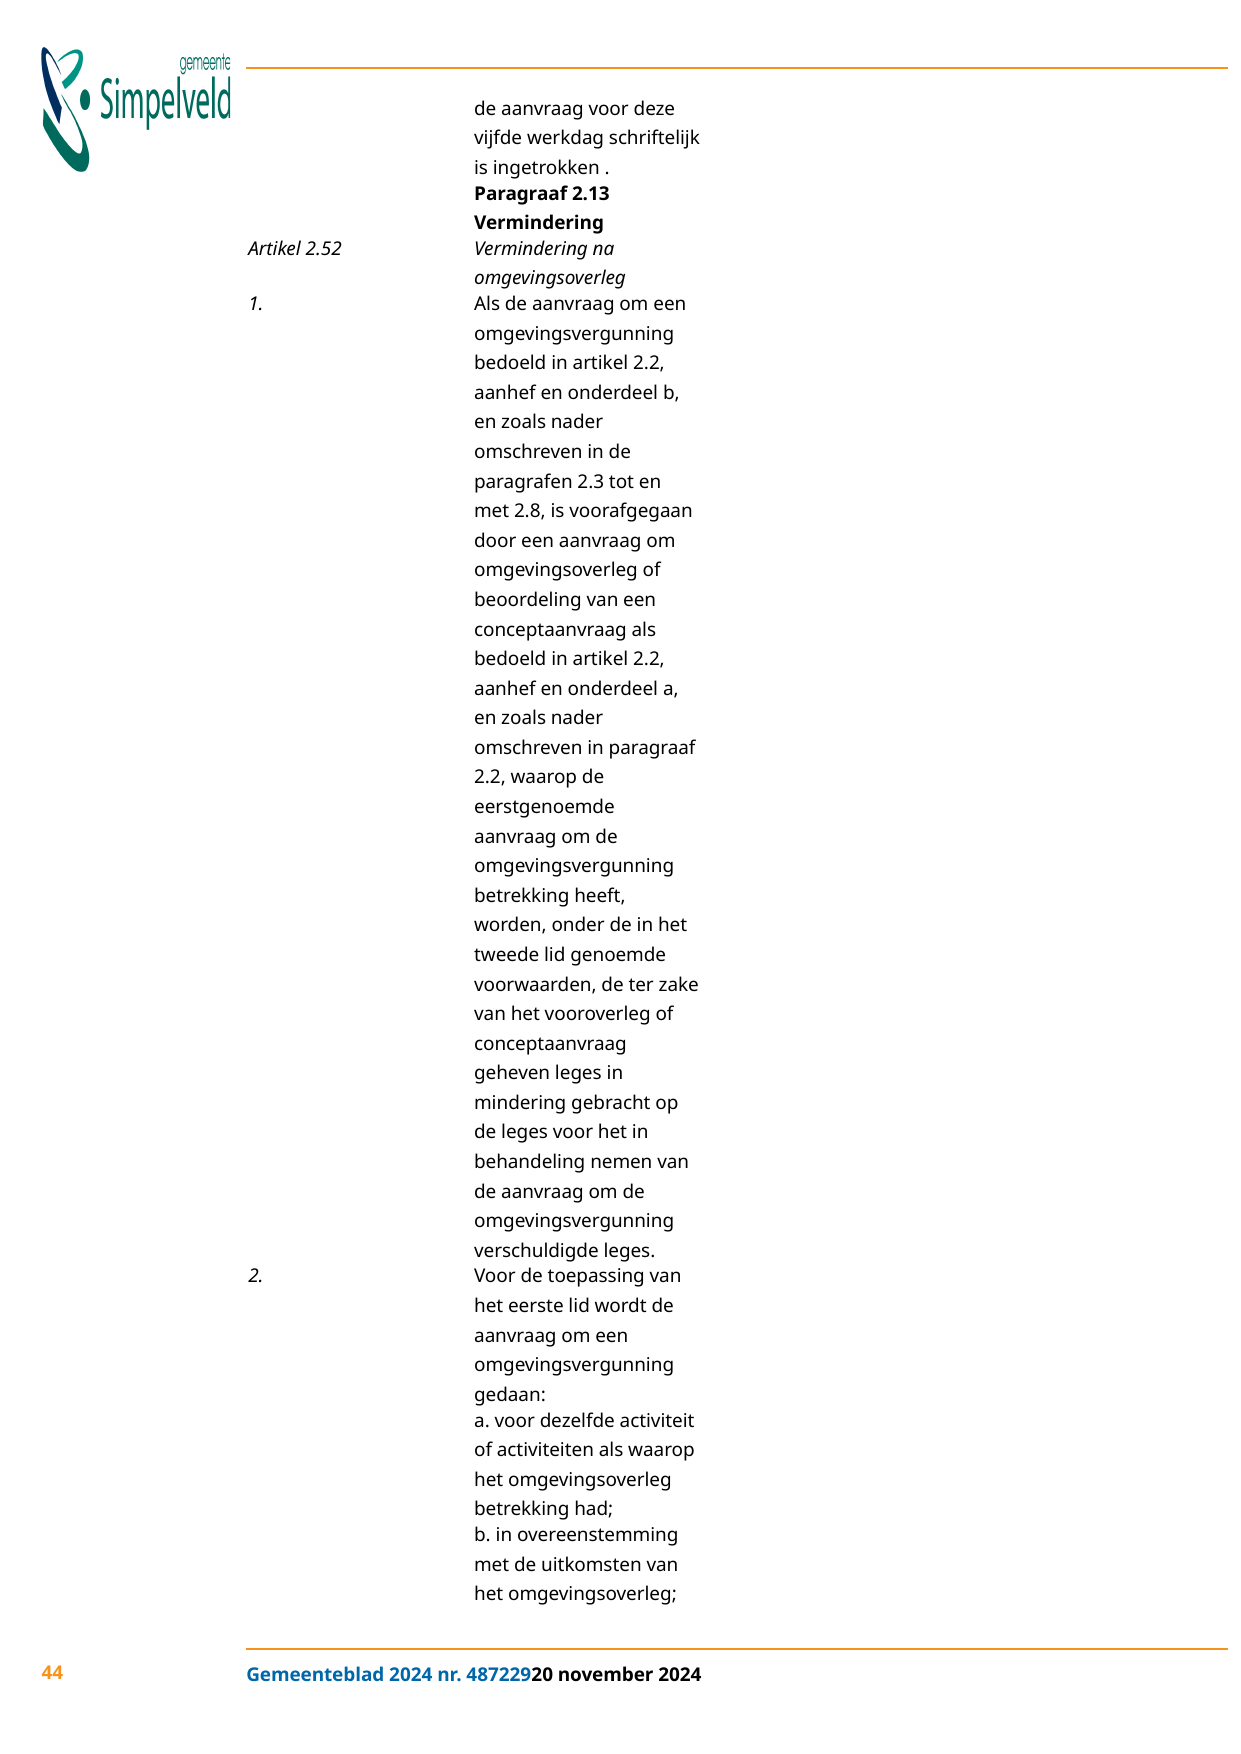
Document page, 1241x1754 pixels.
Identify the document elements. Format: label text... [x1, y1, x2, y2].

table_cell Vermindering na omgevingsoverleg [474, 235, 700, 290]
table_cell [700, 180, 926, 235]
table_cell [700, 1263, 926, 1407]
table_cell [926, 290, 1152, 1263]
table_cell 1. [248, 290, 474, 1263]
table_cell [926, 235, 1152, 290]
table_cell [926, 95, 1152, 180]
table_cell [700, 1521, 926, 1606]
table_cell [700, 290, 926, 1263]
table_cell [700, 235, 926, 290]
table_cell [926, 1263, 1152, 1407]
table_cell 2. [248, 1263, 474, 1407]
table_cell [926, 1521, 1152, 1606]
table_cell [248, 1521, 474, 1606]
table_cell Als de aanvraag om een omgevingsvergunning bedoeld in artikel 2.2, aanhef en onderdeel b, en zoals nader omschreven in de paragrafen 2.3 tot en met 2.8, is voorafgegaan door een aanvraag om omgevingsoverleg of beoordeling van een conceptaanvraag als bedoeld in artikel 2.2, aanhef en onderdeel a, en zoals nader omschreven in paragraaf 2.2, waarop de eerstgenoemde aanvraag om de omgevingsvergunning betrekking heeft, worden, onder de in het tweede lid genoemde voorwaarden, de ter zake van het vooroverleg of conceptaanvraag geheven leges in mindering gebracht op de leges voor het in behandeling nemen van de aanvraag om de omgevingsvergunning verschuldigde leges. [474, 290, 700, 1263]
table_cell b. in overeenstemming met de uitkomsten van het omgevingsoverleg; [474, 1521, 700, 1606]
table_cell [248, 1407, 474, 1521]
table_cell [700, 95, 926, 180]
table_cell [926, 1407, 1152, 1521]
picture [41, 47, 231, 172]
table_cell Voor de toepassing van het eerste lid wordt de aanvraag om een omgevingsvergunning gedaan: [474, 1263, 700, 1407]
table_cell Paragraaf 2.13 Vermindering [474, 180, 700, 235]
table_cell [248, 180, 474, 235]
table_cell Artikel 2.52 [248, 235, 474, 290]
table_cell de aanvraag voor deze vijfde werkdag schriftelijk is ingetrokken . [474, 95, 700, 180]
table_cell [248, 95, 474, 180]
table_cell [700, 1407, 926, 1521]
table_cell [926, 180, 1152, 235]
table_cell a. voor dezelfde activiteit of activiteiten als waarop het omgevingsoverleg betrekking had; [474, 1407, 700, 1521]
